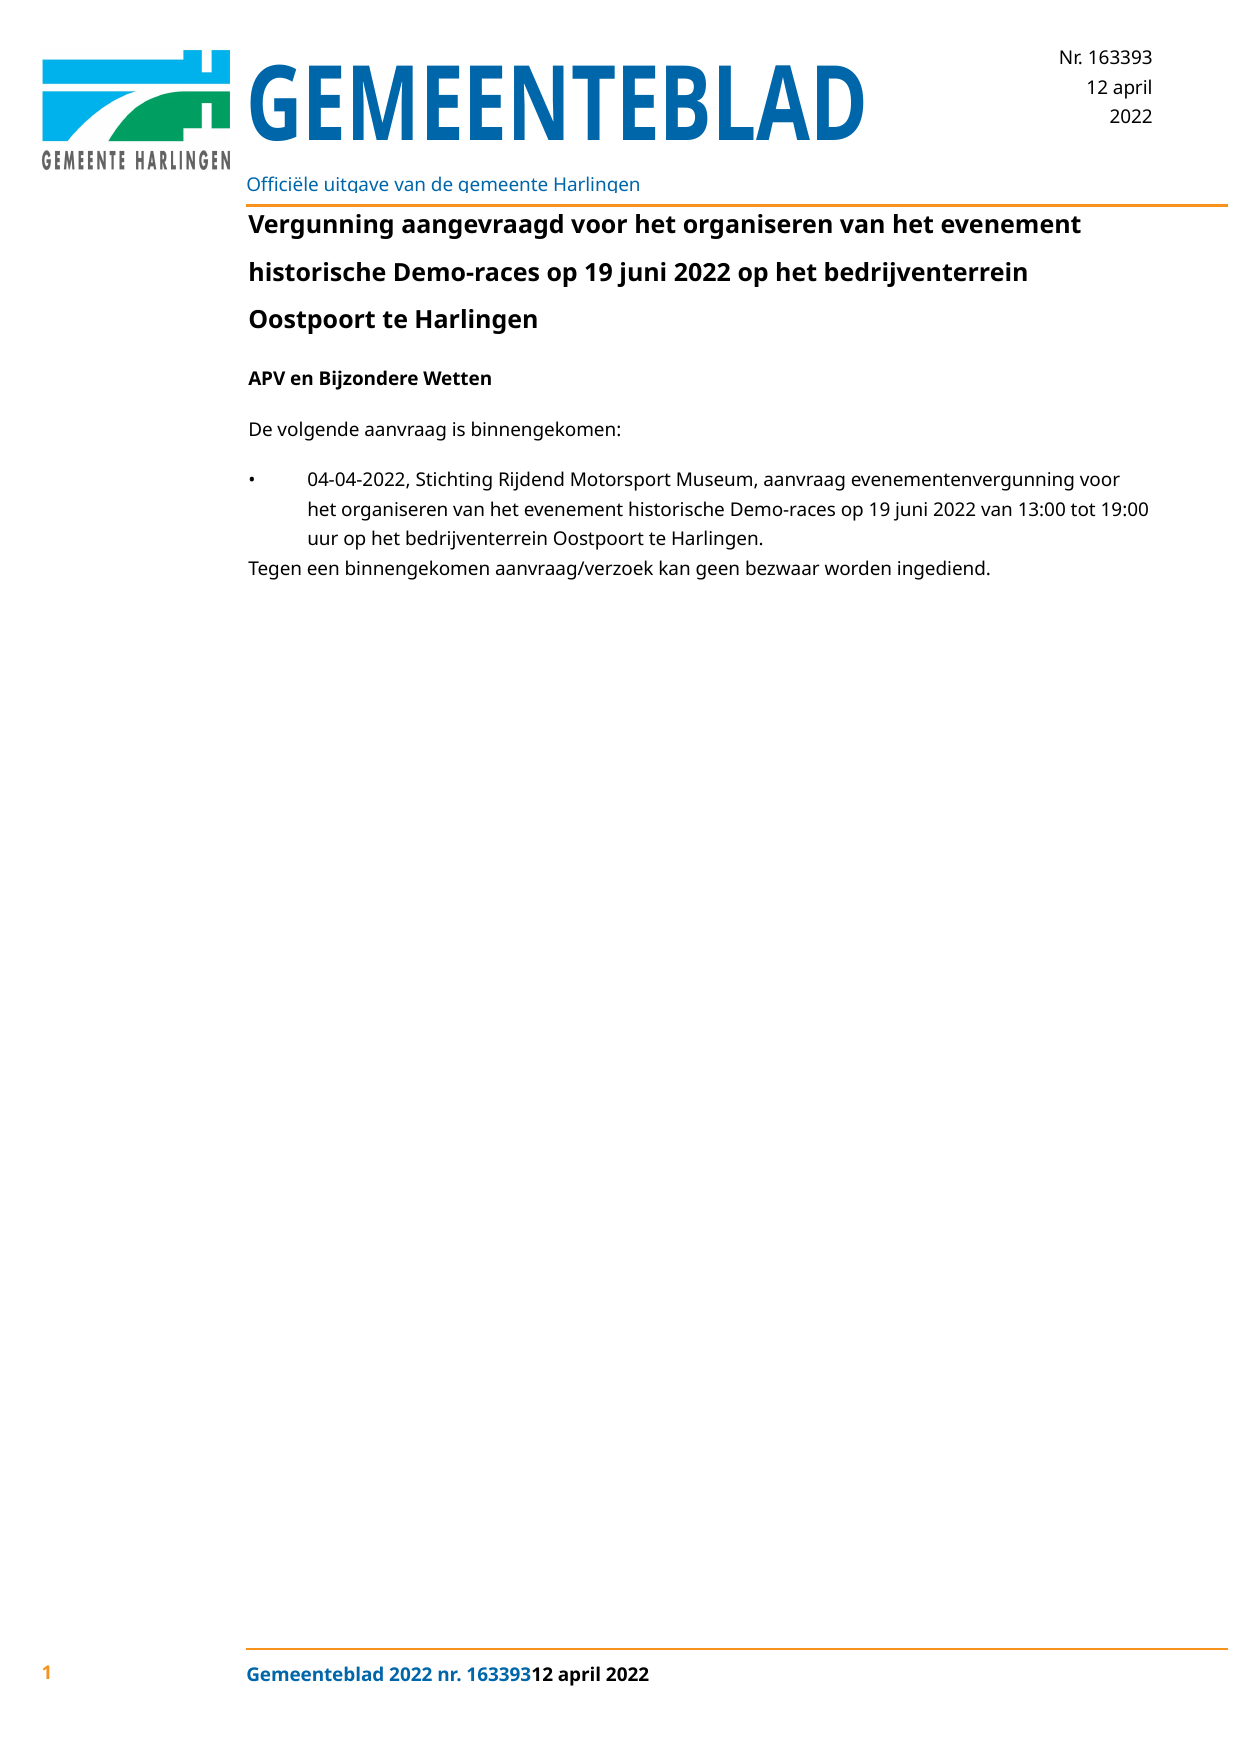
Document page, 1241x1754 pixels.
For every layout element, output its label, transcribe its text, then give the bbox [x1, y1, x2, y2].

text De volgende aanvraag is binnengekomen: [248, 416, 1152, 442]
list 04-04-2022, Stichting Rijdend Motorsport Museum, aanvraag evenementenvergunning voor het organiseren van het evenement historische Demo-races op 19 juni 2022 van 13:00 tot 19:00 uur op het bedrijventerrein Oostpoort te Harlingen. [248, 466, 1152, 551]
text Tegen een binnengekomen aanvraag/verzoek kan geen bezwaar worden ingediend. [248, 555, 1152, 581]
text APV en Bijzondere Wetten [248, 366, 1152, 391]
text Vergunning aangevraagd voor het organiseren van het evenement historische Demo-races op 19 juni 2022 op het bedrijventerrein Oostpoort te Harlingen [248, 207, 1152, 336]
picture [41, 47, 231, 172]
